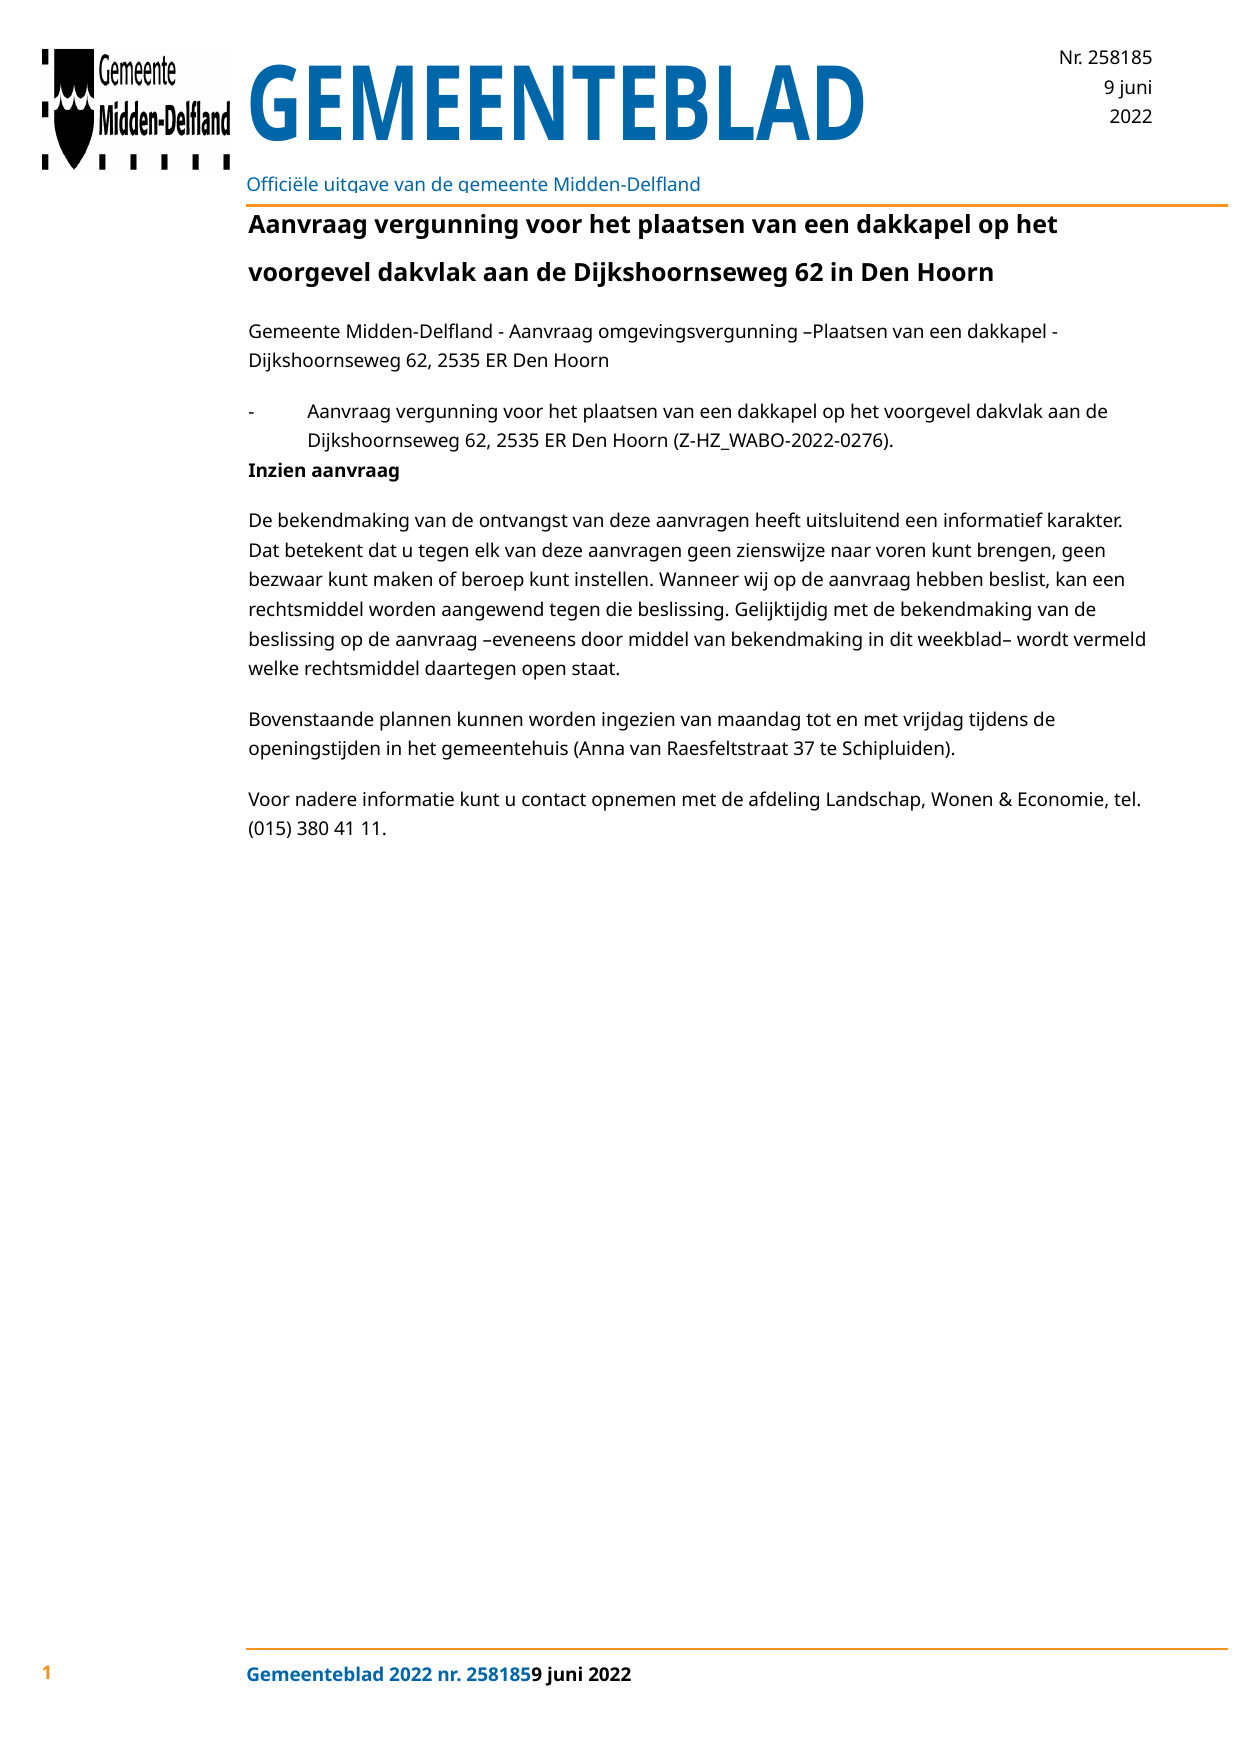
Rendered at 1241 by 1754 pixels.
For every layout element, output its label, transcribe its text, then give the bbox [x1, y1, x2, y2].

text Bovenstaande plannen kunnen worden ingezien van maandag tot en met vrijdag tijdens de openingstijden in het gemeentehuis (Anna van Raesfeltstraat 37 te Schipluiden). [248, 706, 1152, 761]
text Voor nadere informatie kunt u contact opnemen met de afdeling Landschap, Wonen & Economie, tel. (015) 380 41 11. [248, 786, 1152, 841]
text Gemeente Midden-Delfland - Aanvraag omgevingsvergunning –Plaatsen van een dakkapel -Dijkshoornseweg 62, 2535 ER Den Hoorn [248, 318, 1152, 373]
text Aanvraag vergunning voor het plaatsen van een dakkapel op het voorgevel dakvlak aan de Dijkshoornseweg 62 in Den Hoorn [248, 207, 1152, 288]
text Inzien aanvraag [248, 457, 1152, 483]
picture [41, 47, 231, 172]
text De bekendmaking van de ontvangst van deze aanvragen heeft uitsluitend een informatief karakter. Dat betekent dat u tegen elk van deze aanvragen geen zienswijze naar voren kunt brengen, geen bezwaar kunt maken of beroep kunt instellen. Wanneer wij op de aanvraag hebben beslist, kan een rechtsmiddel worden aangewend tegen die beslissing. Gelijktijdig met de bekendmaking van de beslissing op de aanvraag –eveneens door middel van bekendmaking in dit weekblad– wordt vermeld welke rechtsmiddel daartegen open staat. [248, 507, 1152, 681]
list Aanvraag vergunning voor het plaatsen van een dakkapel op het voorgevel dakvlak aan de Dijkshoornseweg 62, 2535 ER Den Hoorn (Z-HZ_WABO-2022-0276). [248, 398, 1152, 453]
